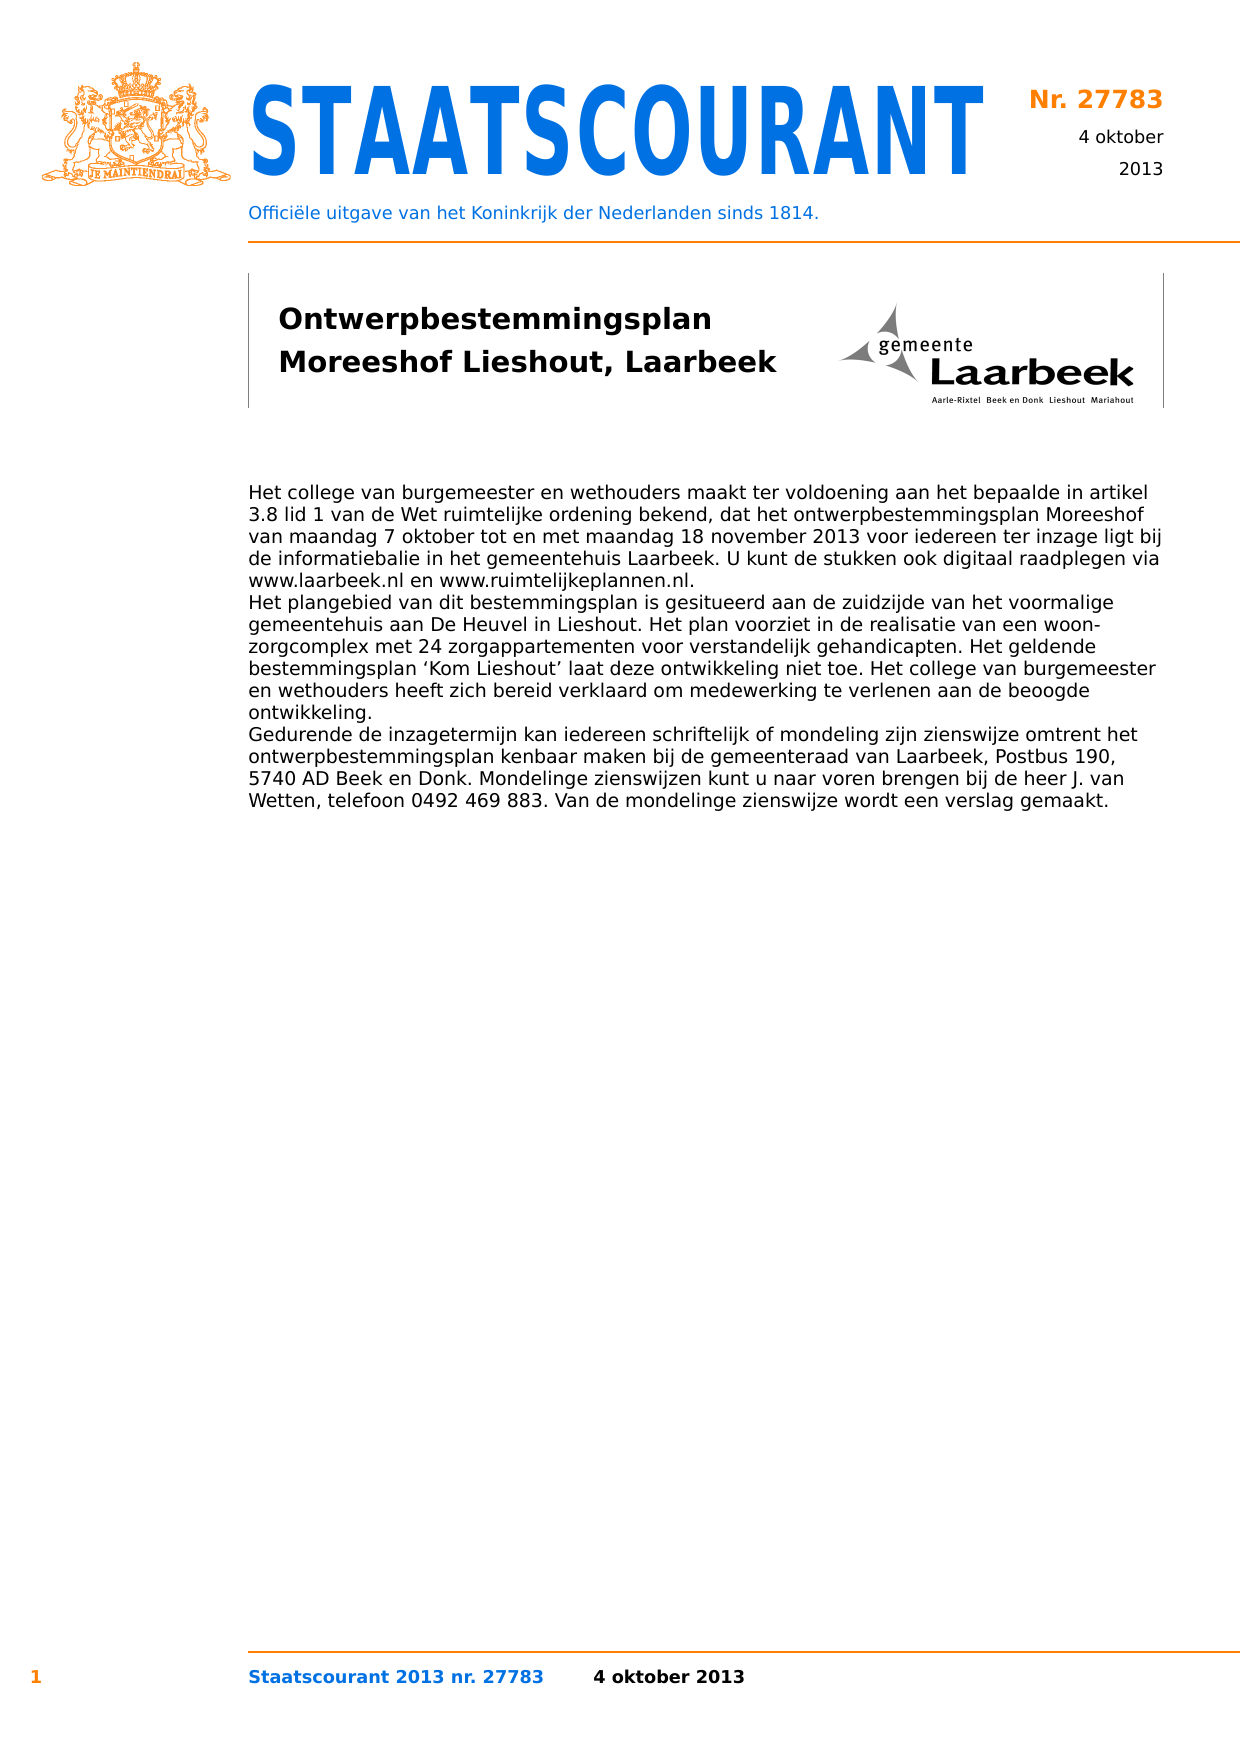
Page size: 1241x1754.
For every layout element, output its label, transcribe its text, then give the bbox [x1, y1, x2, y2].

picture [838, 302, 1134, 403]
subtitle Ontwerpbestemmingsplan Moreeshof Lieshout, Laarbeek [249, 273, 1163, 408]
table_header [25, 62, 248, 241]
table_cell 4 oktober [998, 121, 1240, 153]
table_header Nr. 27783 [998, 62, 1240, 121]
table_cell Officiële uitgave van het Koninkrijk der Nederlanden sinds 1814. [248, 203, 1240, 241]
text Gedurende de inzagetermijn kan iedereen schriftelijk of mondeling zijn zienswijze omtrent het ontwerpbestemmingsplan kenbaar maken bij de gemeenteraad van Laarbeek, Postbus 190, 5740 AD Beek en Donk. Mondelinge zienswijzen kunt u naar voren brengen bij de heer J. van Wetten, telefoon 0492 469 883. Van de mondelinge zienswijze wordt een verslag gemaakt. [248, 724, 1163, 812]
table_cell 2013 [998, 153, 1240, 203]
text Het college van burgemeester en wethouders maakt ter voldoening aan het bepaalde in artikel 3.8 lid 1 van de Wet ruimtelijke ordening bekend, dat het ontwerpbestemmingsplan Moreeshof van maandag 7 oktober tot en met maandag 18 november 2013 voor iedereen ter inzage ligt bij de informatiebalie in het gemeentehuis Laarbeek. U kunt de stukken ook digitaal raadplegen via www.laarbeek.nl en www.ruimtelijkeplannen.nl. [248, 482, 1163, 592]
picture [41, 62, 231, 186]
table_header STAATSCOURANT [248, 62, 998, 203]
text Het plangebied van dit bestemmingsplan is gesitueerd aan de zuidzijde van het voormalige gemeentehuis aan De Heuvel in Lieshout. Het plan voorziet in de realisatie van een woon-zorgcomplex met 24 zorgappartementen voor verstandelijk gehandicapten. Het geldende bestemmingsplan ‘Kom Lieshout’ laat deze ontwikkeling niet toe. Het college van burgemeester en wethouders heeft zich bereid verklaard om medewerking te verlenen aan de beoogde ontwikkeling. [248, 592, 1163, 724]
